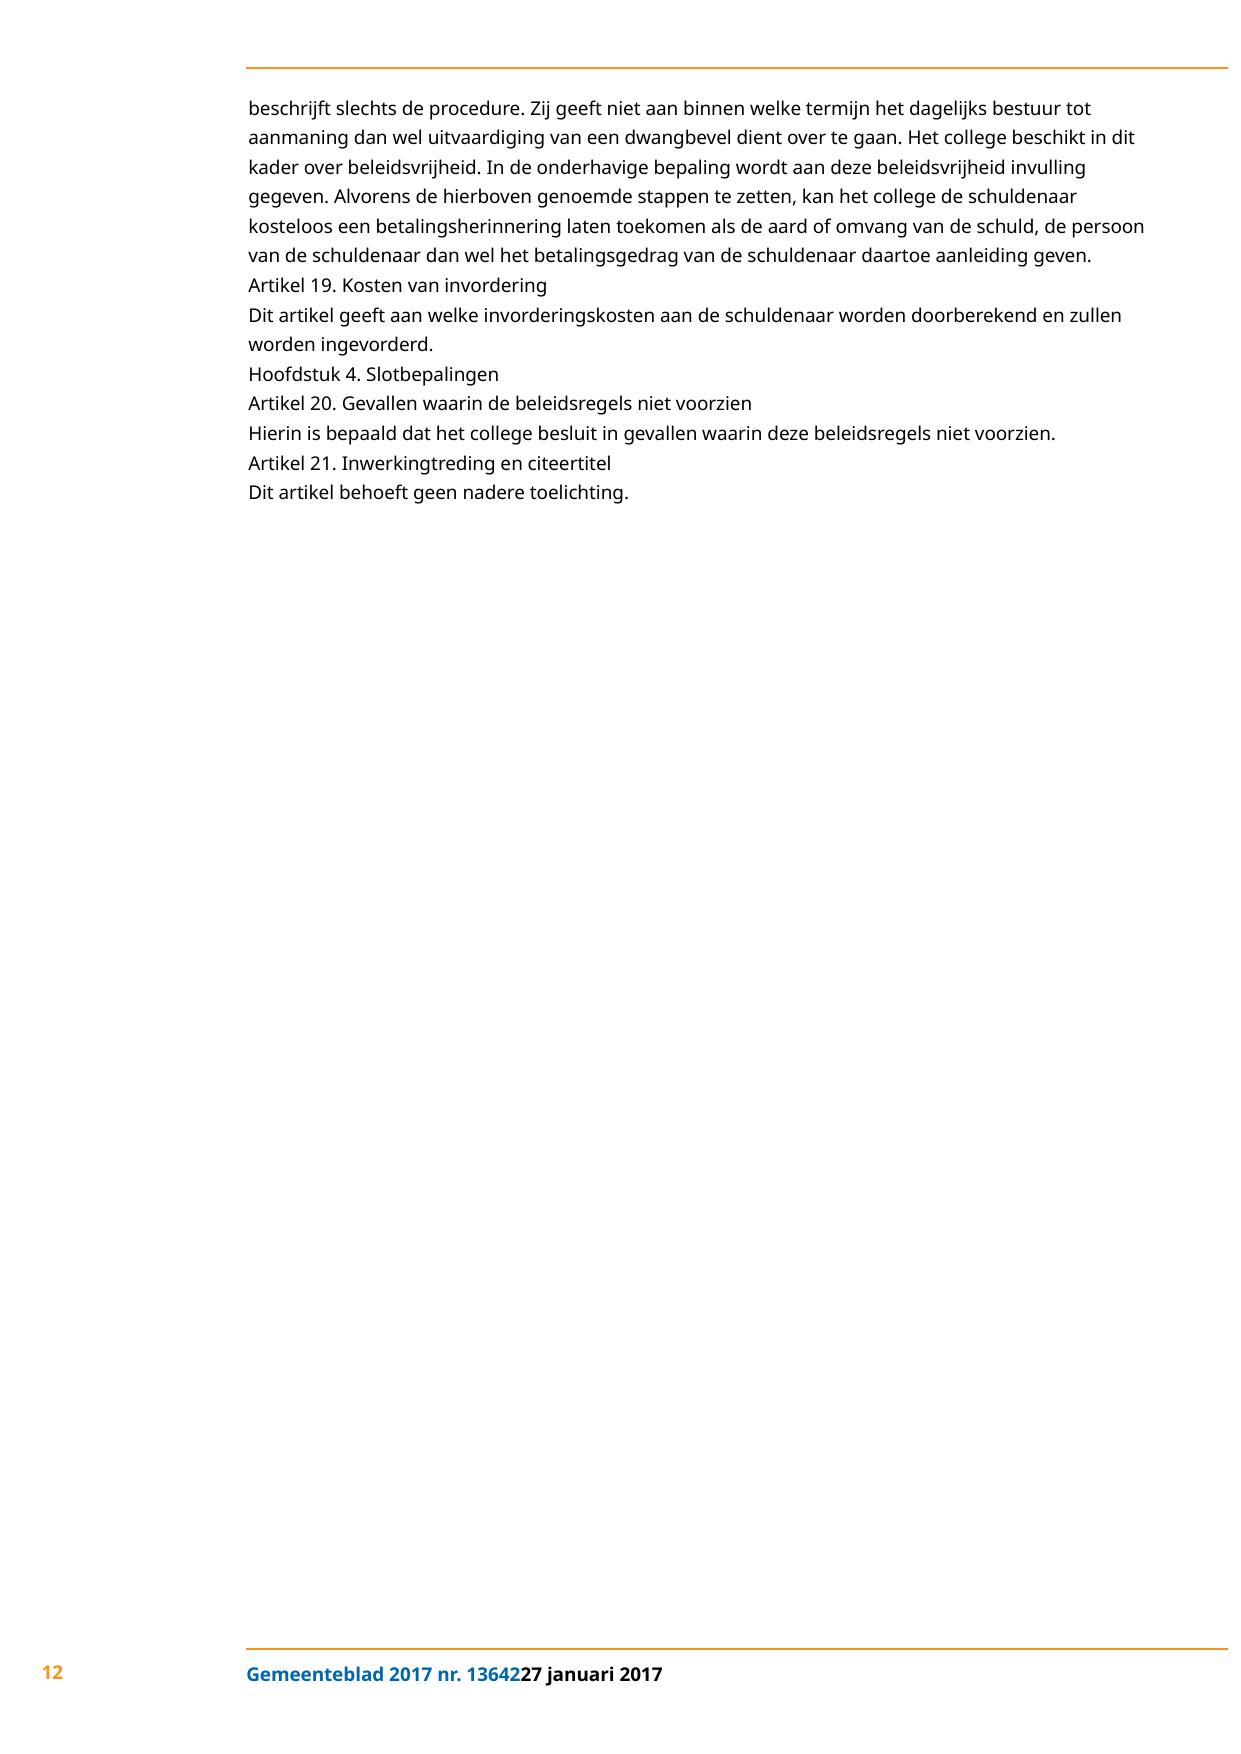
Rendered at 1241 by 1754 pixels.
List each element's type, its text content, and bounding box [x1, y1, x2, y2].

picture [41, 47, 231, 172]
text beschrijft slechts de procedure. Zij geeft niet aan binnen welke termijn het dagelijks bestuur tot aanmaning dan wel uitvaardiging van een dwangbevel dient over te gaan. Het college beschikt in dit kader over beleidsvrijheid. In de onderhavige bepaling wordt aan deze beleidsvrijheid invulling gegeven. Alvorens de hierboven genoemde stappen te zetten, kan het college de schuldenaar kosteloos een betalingsherinnering laten toekomen als de aard of omvang van de schuld, de persoon van de schuldenaar dan wel het betalingsgedrag van de schuldenaar daartoe aanleiding geven. [248, 95, 1152, 268]
text Artikel 20. Gevallen waarin de beleidsregels niet voorzien [248, 391, 1152, 416]
text Artikel 21. Inwerkingtreding en citeertitel [248, 450, 1152, 476]
text Hierin is bepaald dat het college besluit in gevallen waarin deze beleidsregels niet voorzien. [248, 420, 1152, 446]
text Dit artikel geeft aan welke invorderingskosten aan de schuldenaar worden doorberekend en zullen worden ingevorderd. [248, 302, 1152, 357]
text Hoofdstuk 4. Slotbepalingen [248, 361, 1152, 387]
text Artikel 19. Kosten van invordering [248, 272, 1152, 298]
text Dit artikel behoeft geen nadere toelichting. [248, 479, 1152, 505]
